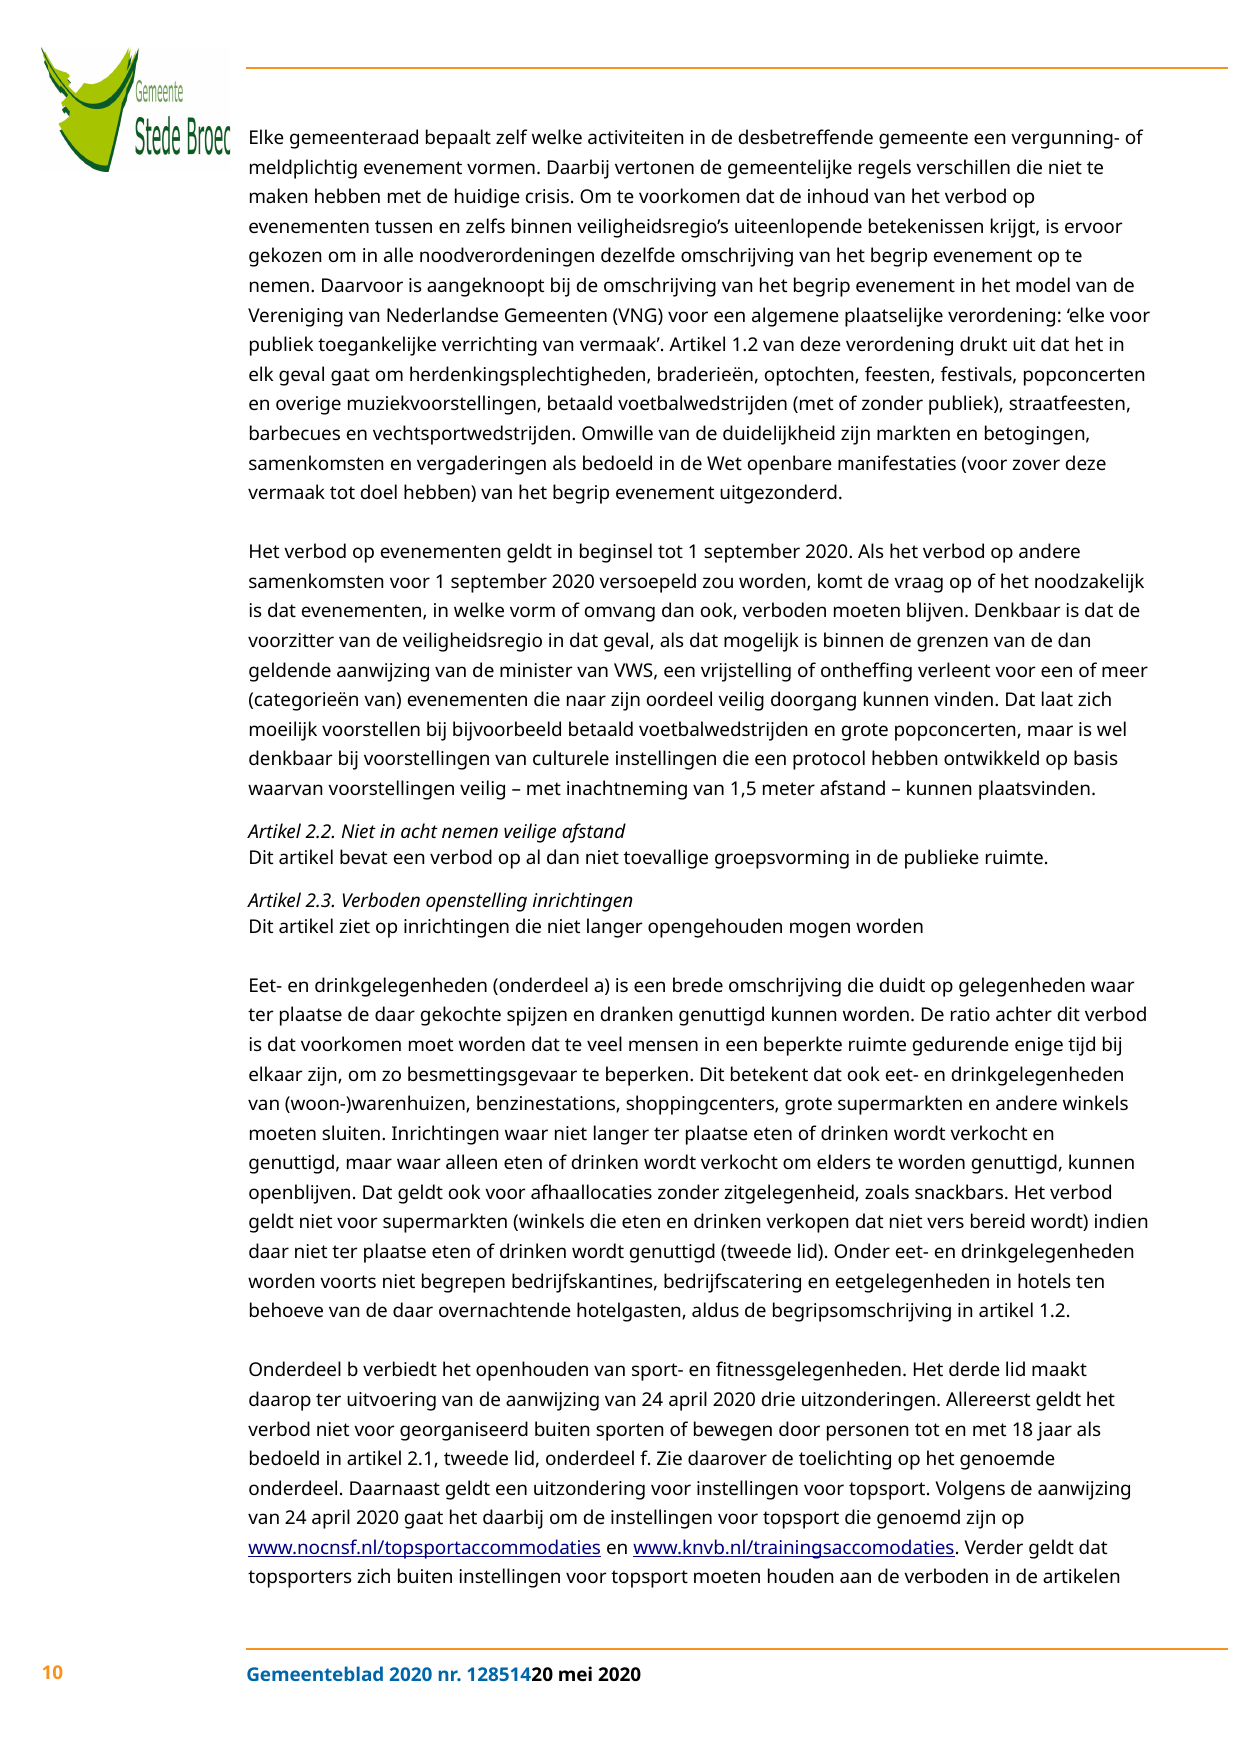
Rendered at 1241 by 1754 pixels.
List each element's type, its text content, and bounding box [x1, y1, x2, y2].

text Dit artikel bevat een verbod op al dan niet toevallige groepsvorming in de publieke ruimte. [248, 844, 1152, 870]
text Elke gemeenteraad bepaalt zelf welke activiteiten in de desbetreffende gemeente een vergunning- of meldplichtig evenement vormen. Daarbij vertonen de gemeentelijke regels verschillen die niet te maken hebben met de huidige crisis. Om te voorkomen dat de inhoud van het verbod op evenementen tussen en zelfs binnen veiligheidsregio’s uiteenlopende betekenissen krijgt, is ervoor gekozen om in alle noodverordeningen dezelfde omschrijving van het begrip evenement op te nemen. Daarvoor is aangeknoopt bij de omschrijving van het begrip evenement in het model van de Vereniging van Nederlandse Gemeenten (VNG) voor een algemene plaatselijke verordening: ‘elke voor publiek toegankelijke verrichting van vermaak’. Artikel 1.2 van deze verordening drukt uit dat het in elk geval gaat om herdenkingsplechtigheden, braderieën, optochten, feesten, festivals, popconcerten en overige muziekvoorstellingen, betaald voetbalwedstrijden (met of zonder publiek), straatfeesten, barbecues en vechtsportwedstrijden. Omwille van de duidelijkheid zijn markten en betogingen, samenkomsten en vergaderingen als bedoeld in de Wet openbare manifestaties (voor zover deze vermaak tot doel hebben) van het begrip evenement uitgezonderd. [248, 124, 1152, 505]
picture [41, 47, 231, 172]
text Het verbod op evenementen geldt in beginsel tot 1 september 2020. Als het verbod op andere samenkomsten voor 1 september 2020 versoepeld zou worden, komt de vraag op of het noodzakelijk is dat evenementen, in welke vorm of omvang dan ook, verboden moeten blijven. Denkbaar is dat de voorzitter van de veiligheidsregio in dat geval, als dat mogelijk is binnen de grenzen van de dan geldende aanwijzing van de minister van VWS, een vrijstelling of ontheffing verleent voor een of meer (categorieën van) evenementen die naar zijn oordeel veilig doorgang kunnen vinden. Dat laat zich moeilijk voorstellen bij bijvoorbeeld betaald voetbalwedstrijden en grote popconcerten, maar is wel denkbaar bij voorstellingen van culturele instellingen die een protocol hebben ontwikkeld op basis waarvan voorstellingen veilig – met inachtneming van 1,5 meter afstand – kunnen plaatsvinden. [248, 538, 1152, 801]
text Eet- en drinkgelegenheden (onderdeel a) is een brede omschrijving die duidt op gelegenheden waar ter plaatse de daar gekochte spijzen en dranken genuttigd kunnen worden. De ratio achter dit verbod is dat voorkomen moet worden dat te veel mensen in een beperkte ruimte gedurende enige tijd bij elkaar zijn, om zo besmettingsgevaar te beperken. Dit betekent dat ook eet- en drinkgelegenheden van (woon-)warenhuizen, benzinestations, shoppingcenters, grote supermarkten en andere winkels moeten sluiten. Inrichtingen waar niet langer ter plaatse eten of drinken wordt verkocht en genuttigd, maar waar alleen eten of drinken wordt verkocht om elders te worden genuttigd, kunnen openblijven. Dat geldt ook voor afhaallocaties zonder zitgelegenheid, zoals snackbars. Het verbod geldt niet voor supermarkten (winkels die eten en drinken verkopen dat niet vers bereid wordt) indien daar niet ter plaatse eten of drinken wordt genuttigd (tweede lid). Onder eet- en drinkgelegenheden worden voorts niet begrepen bedrijfskantines, bedrijfscatering en eetgelegenheden in hotels ten behoeve van de daar overnachtende hotelgasten, aldus de begripsomschrijving in artikel 1.2. [248, 972, 1152, 1323]
text Onderdeel b verbiedt het openhouden van sport- en fitnessgelegenheden. Het derde lid maakt daarop ter uitvoering van de aanwijzing van 24 april 2020 drie uitzonderingen. Allereerst geldt het verbod niet voor georganiseerd buiten sporten of bewegen door personen tot en met 18 jaar als bedoeld in artikel 2.1, tweede lid, onderdeel f. Zie daarover de toelichting op het genoemde onderdeel. Daarnaast geldt een uitzondering voor instellingen voor topsport. Volgens de aanwijzing van 24 april 2020 gaat het daarbij om de instellingen voor topsport die genoemd zijn op www.nocnsf.nl/topsportaccommodaties en www.knvb.nl/trainingsaccomodaties. Verder geldt dat topsporters zich buiten instellingen voor topsport moeten houden aan de verboden in de artikelen [248, 1357, 1152, 1589]
text Artikel 2.3. Verboden openstelling inrichtingen [248, 887, 1152, 913]
text Dit artikel ziet op inrichtingen die niet langer opengehouden mogen worden [248, 913, 1152, 939]
text Artikel 2.2. Niet in acht nemen veilige afstand [248, 818, 1152, 844]
